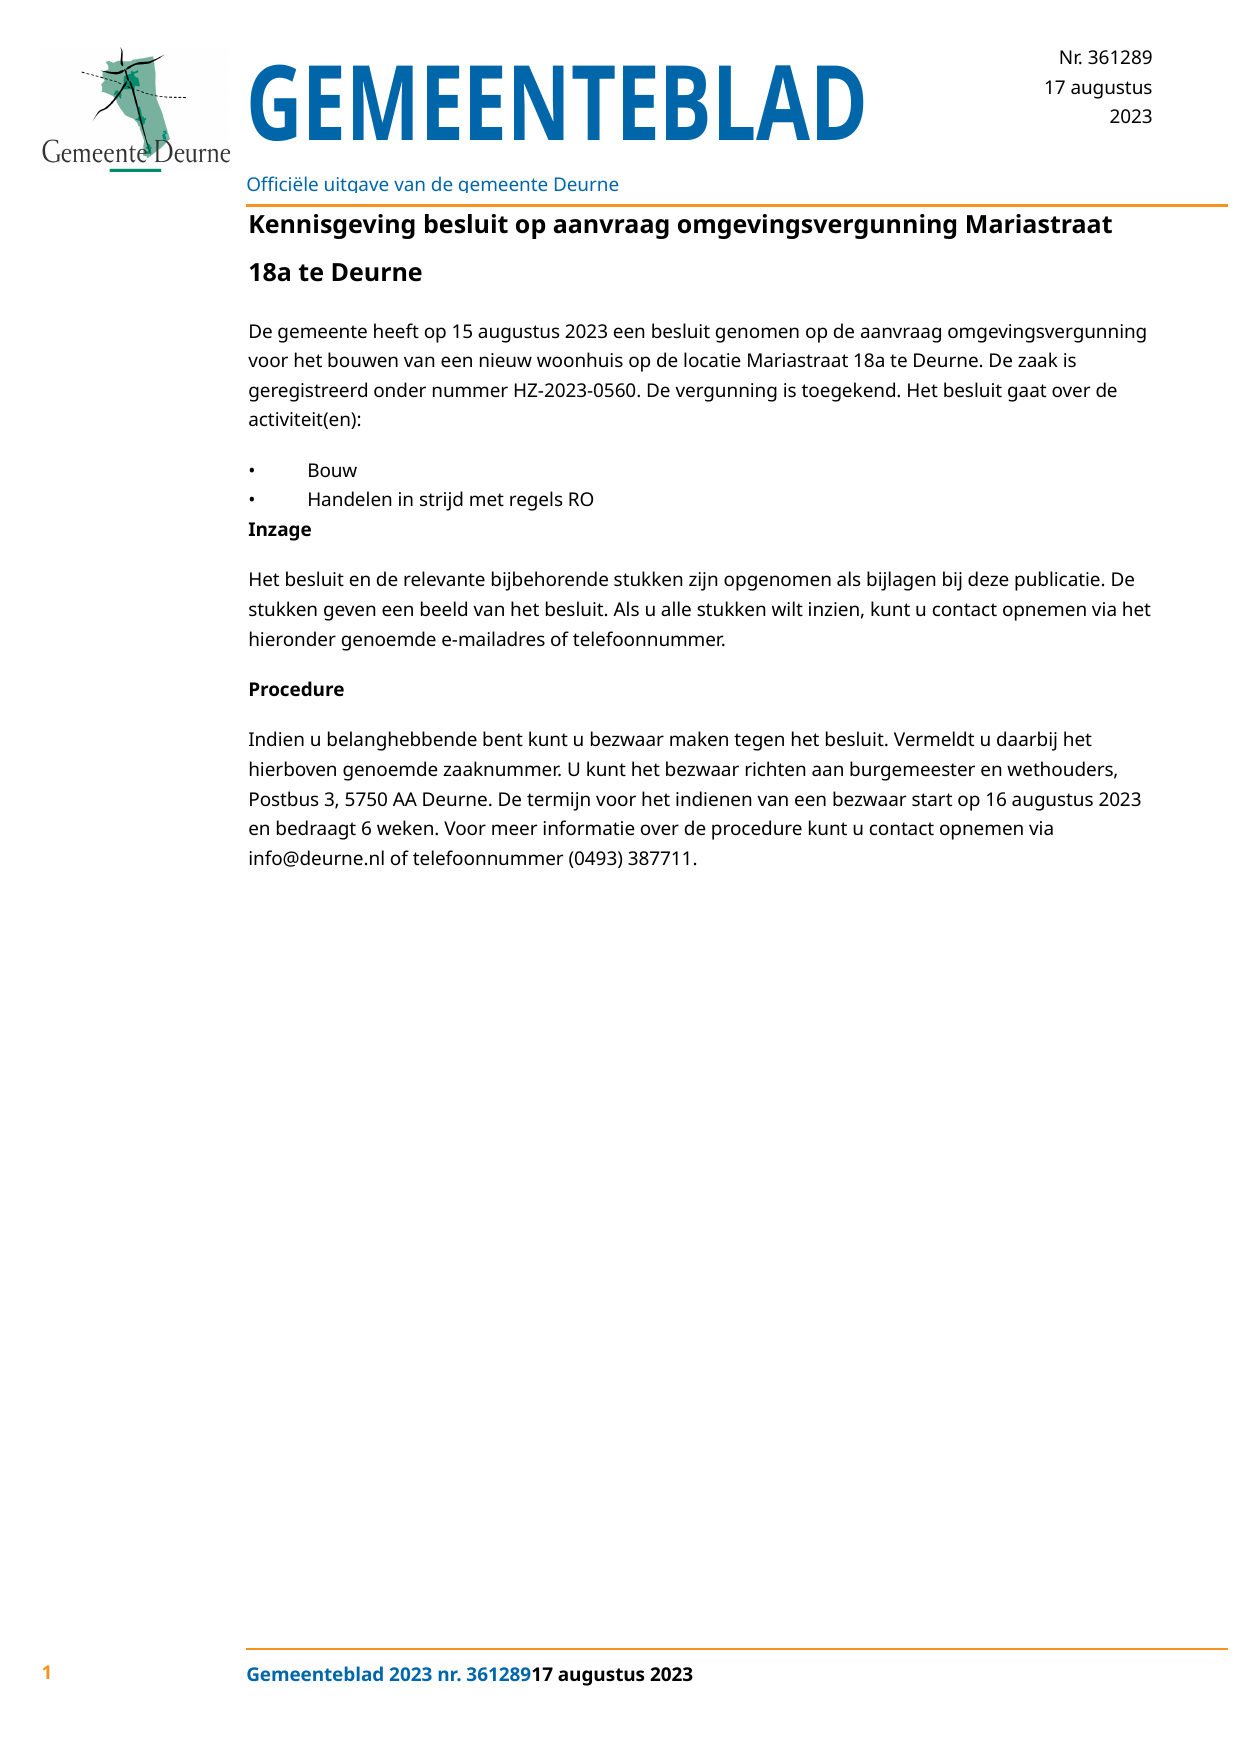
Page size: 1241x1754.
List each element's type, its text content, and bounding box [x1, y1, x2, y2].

text Kennisgeving besluit op aanvraag omgevingsvergunning Mariastraat 18a te Deurne [248, 207, 1152, 288]
text Inzage [248, 516, 1152, 542]
text Indien u belanghebbende bent kunt u bezwaar maken tegen het besluit. Vermeldt u daarbij het hierboven genoemde zaaknummer. U kunt het bezwaar richten aan burgemeester en wethouders, Postbus 3, 5750 AA Deurne. De termijn voor het indienen van een bezwaar start op 16 augustus 2023 en bedraagt 6 weken. Voor meer informatie over de procedure kunt u contact opnemen via info@deurne.nl of telefoonnummer (0493) 387711. [248, 727, 1152, 871]
text De gemeente heeft op 15 augustus 2023 een besluit genomen op de aanvraag omgevingsvergunning voor het bouwen van een nieuw woonhuis op de locatie Mariastraat 18a te Deurne. De zaak is geregistreerd onder nummer HZ-2023-0560. De vergunning is toegekend. Het besluit gaat over de activiteit(en): [248, 318, 1152, 432]
picture [41, 47, 231, 172]
list Bouw [248, 457, 1152, 483]
list Handelen in strijd met regels RO [248, 487, 1152, 512]
text Het besluit en de relevante bijbehorende stukken zijn opgenomen als bijlagen bij deze publicatie. De stukken geven een beeld van het besluit. Als u alle stukken wilt inzien, kunt u contact opnemen via het hieronder genoemde e-mailadres of telefoonnummer. [248, 567, 1152, 652]
text Procedure [248, 676, 1152, 702]
